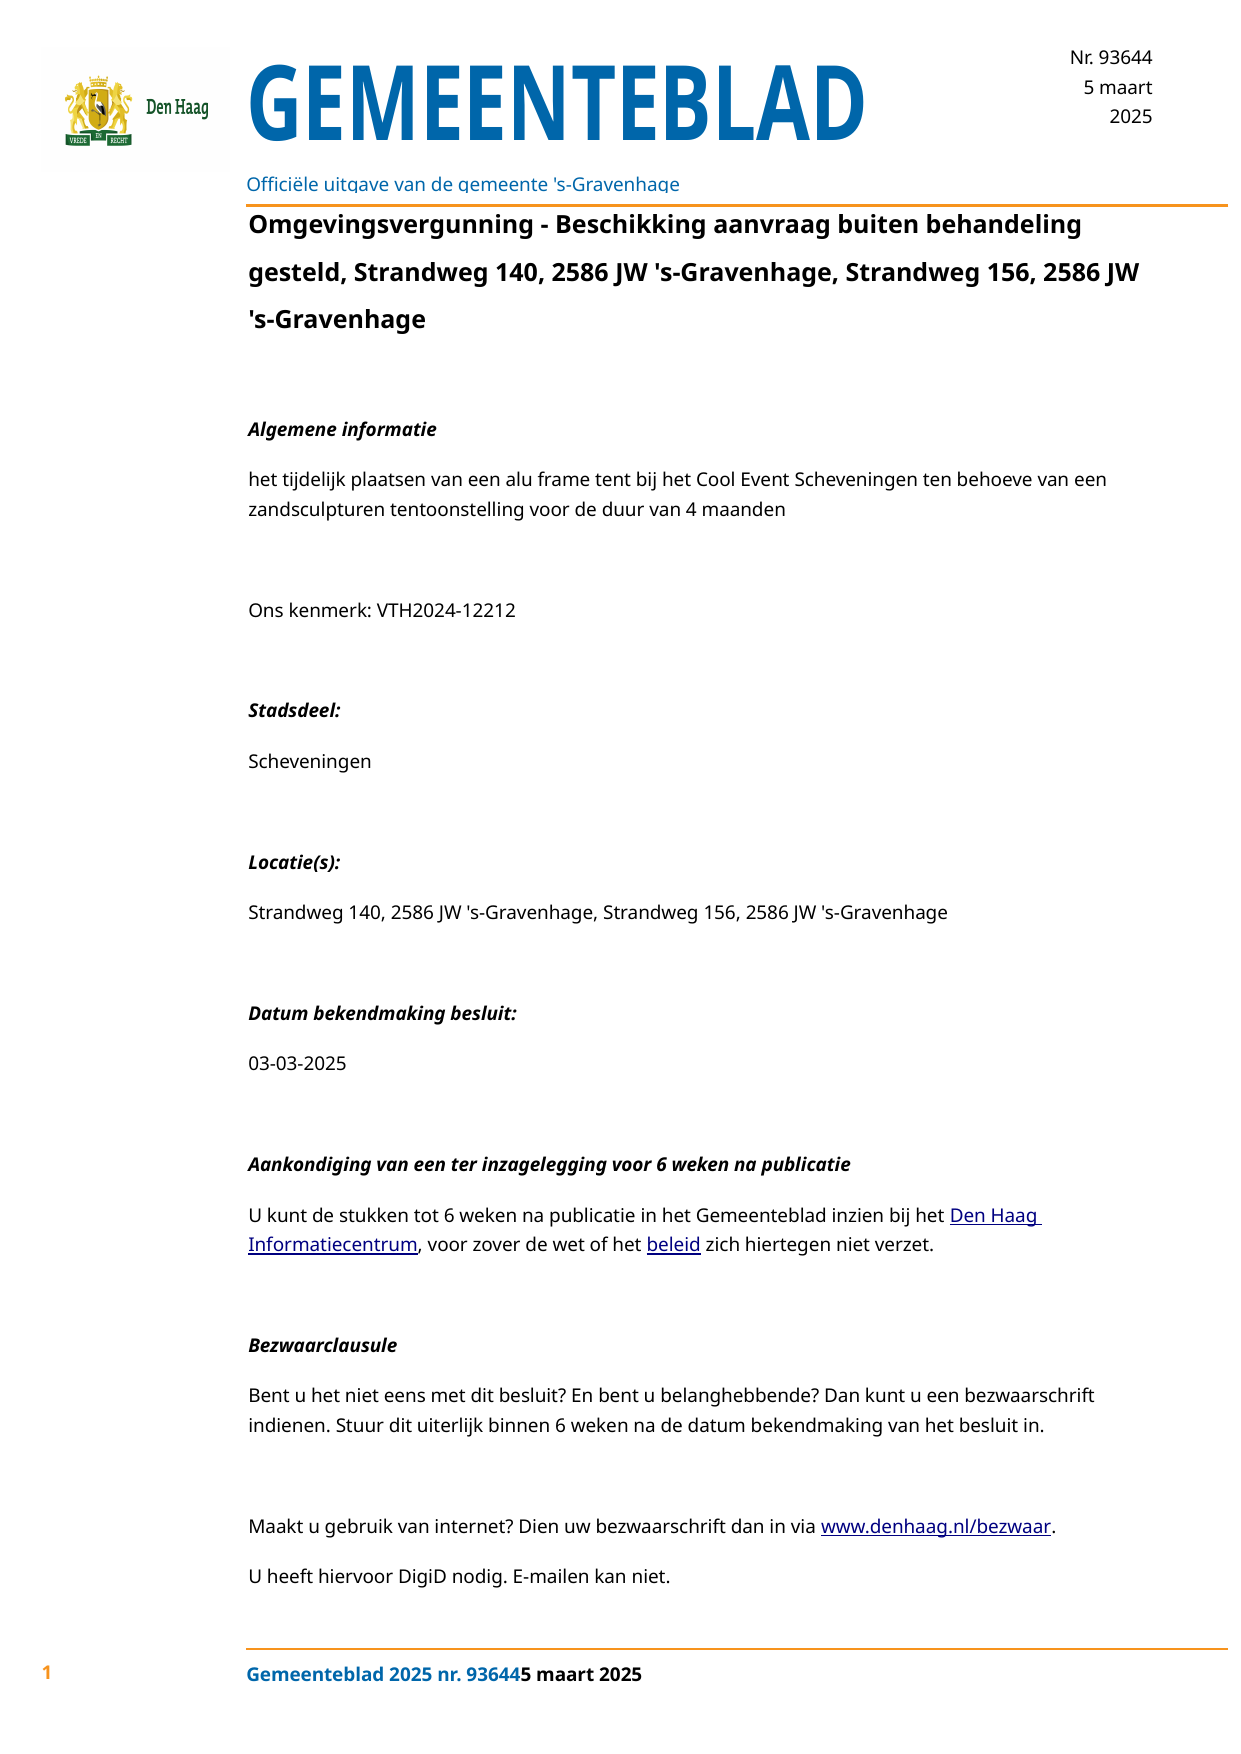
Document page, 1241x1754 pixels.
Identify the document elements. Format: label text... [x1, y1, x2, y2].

text Stadsdeel: [248, 698, 1152, 723]
text het tijdelijk plaatsen van een alu frame tent bij het Cool Event Scheveningen ten behoeve van een zandsculpturen tentoonstelling voor de duur van 4 maanden [248, 466, 1152, 522]
text Datum bekendmaking besluit: [248, 1000, 1152, 1026]
text U heeft hiervoor DigiD nodig. E-mailen kan niet. [248, 1563, 1152, 1589]
text Omgevingsvergunning - Beschikking aanvraag buiten behandeling gesteld, Strandweg 140, 2586 JW 's-Gravenhage, Strandweg 156, 2586 JW 's-Gravenhage [248, 207, 1152, 336]
text U kunt de stukken tot 6 weken na publicatie in het Gemeenteblad inzien bij het Den Haag Informatiecentrum, voor zover de wet of het beleid zich hiertegen niet verzet. [248, 1202, 1152, 1257]
text 03-03-2025 [248, 1051, 1152, 1076]
text Ons kenmerk: VTH2024-12212 [248, 597, 1152, 622]
text Scheveningen [248, 748, 1152, 774]
text Strandweg 140, 2586 JW 's-Gravenhage, Strandweg 156, 2586 JW 's-Gravenhage [248, 899, 1152, 925]
text Aankondiging van een ter inzagelegging voor 6 weken na publicatie [248, 1151, 1152, 1177]
text Locatie(s): [248, 849, 1152, 874]
picture [41, 47, 231, 172]
text Maakt u gebruik van internet? Dien uw bezwaarschrift dan in via www.denhaag.nl/bezwaar. [248, 1513, 1152, 1539]
text Algemene informatie [248, 416, 1152, 442]
text Bent u het niet eens met dit besluit? En bent u belanghebbende? Dan kunt u een bezwaarschrift indienen. Stuur dit uiterlijk binnen 6 weken na de datum bekendmaking van het besluit in. [248, 1383, 1152, 1438]
text Bezwaarclausule [248, 1332, 1152, 1358]
